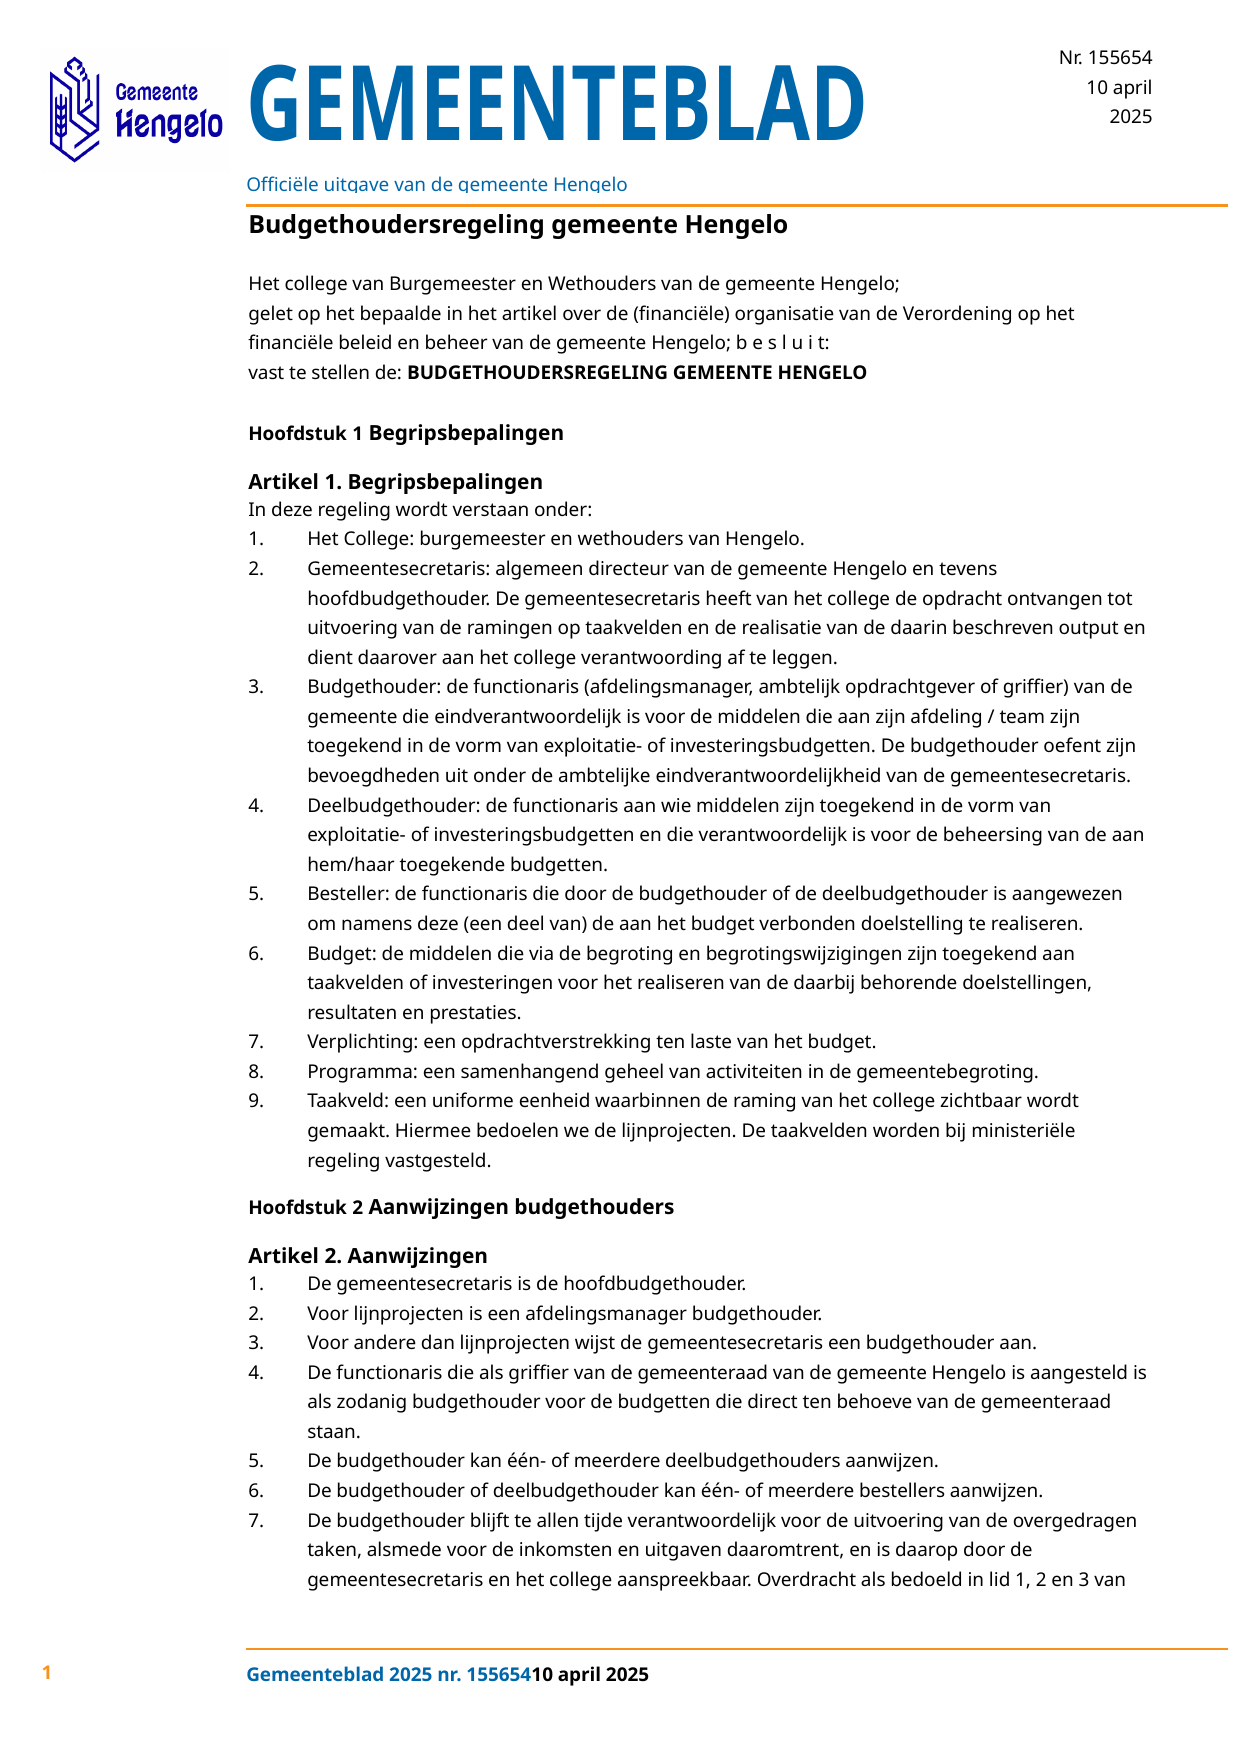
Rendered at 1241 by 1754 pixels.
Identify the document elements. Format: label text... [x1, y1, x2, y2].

list Verplichting: een opdrachtverstrekking ten laste van het budget. [248, 1028, 1152, 1054]
list De budgethouder kan één- of meerdere deelbudgethouders aanwijzen. [248, 1448, 1152, 1473]
list Het College: burgemeester en wethouders van Hengelo. [248, 526, 1152, 551]
list Taakveld: een uniforme eenheid waarbinnen de raming van het college zichtbaar wordt gemaakt. Hiermee bedoelen we de lijnprojecten. De taakvelden worden bij ministeriële regeling vastgesteld. [248, 1088, 1152, 1172]
text In deze regeling wordt verstaan onder: [248, 496, 1152, 522]
list De functionaris die als griffier van de gemeenteraad van de gemeente Hengelo is aangesteld is als zodanig budgethouder voor de budgetten die direct ten behoeve van de gemeenteraad staan. [248, 1359, 1152, 1444]
list Budget: de middelen die via de begroting en begrotingswijzigingen zijn toegekend aan taakvelden of investeringen voor het realiseren van de daarbij behorende doelstellingen, resultaten en prestaties. [248, 940, 1152, 1024]
text vast te stellen de: BUDGETHOUDERSREGELING GEMEENTE HENGELO [248, 359, 1152, 385]
text gelet op het bepaalde in het artikel over de (financiële) organisatie van de Verordening op het financiële beleid en beheer van de gemeente Hengelo; b e s l u i t: [248, 300, 1152, 355]
text Hoofdstuk 2 Aanwijzingen budgethouders [248, 1192, 1152, 1221]
list Gemeentesecretaris: algemeen directeur van de gemeente Hengelo en tevens hoofdbudgethouder. De gemeentesecretaris heeft van het college de opdracht ontvangen tot uitvoering van de ramingen op taakvelden en de realisatie van de daarin beschreven output en dient daarover aan het college verantwoording af te leggen. [248, 555, 1152, 669]
picture [41, 47, 231, 172]
list Besteller: de functionaris die door de budgethouder of de deelbudgethouder is aangewezen om namens deze (een deel van) de aan het budget verbonden doelstelling te realiseren. [248, 881, 1152, 936]
list De gemeentesecretaris is de hoofdbudgethouder. [248, 1270, 1152, 1296]
list Voor lijnprojecten is een afdelingsmanager budgethouder. [248, 1300, 1152, 1325]
text Artikel 1. Begripsbepalingen [248, 467, 1152, 496]
list Voor andere dan lijnprojecten wijst de gemeentesecretaris een budgethouder aan. [248, 1329, 1152, 1355]
list Budgethouder: de functionaris (afdelingsmanager, ambtelijk opdrachtgever of griffier) van de gemeente die eindverantwoordelijk is voor de middelen die aan zijn afdeling / team zijn toegekend in de vorm van exploitatie- of investeringsbudgetten. De budgethouder oefent zijn bevoegdheden uit onder de ambtelijke eindverantwoordelijkheid van de gemeentesecretaris. [248, 673, 1152, 788]
list De budgethouder blijft te allen tijde verantwoordelijk voor de uitvoering van de overgedragen taken, alsmede voor de inkomsten en uitgaven daaromtrent, en is daarop door de gemeentesecretaris en het college aanspreekbaar. Overdracht als bedoeld in lid 1, 2 en 3 van [248, 1507, 1152, 1592]
list De budgethouder of deelbudgethouder kan één- of meerdere bestellers aanwijzen. [248, 1477, 1152, 1503]
list Programma: een samenhangend geheel van activiteiten in de gemeentebegroting. [248, 1058, 1152, 1084]
list Deelbudgethouder: de functionaris aan wie middelen zijn toegekend in de vorm van exploitatie- of investeringsbudgetten en die verantwoordelijk is voor de beheersing van de aan hem/haar toegekende budgetten. [248, 792, 1152, 877]
text Het college van Burgemeester en Wethouders van de gemeente Hengelo; [248, 270, 1152, 296]
text Budgethoudersregeling gemeente Hengelo [248, 207, 1152, 241]
text Artikel 2. Aanwijzingen [248, 1242, 1152, 1270]
text Hoofdstuk 1 Begripsbepalingen [248, 418, 1152, 447]
